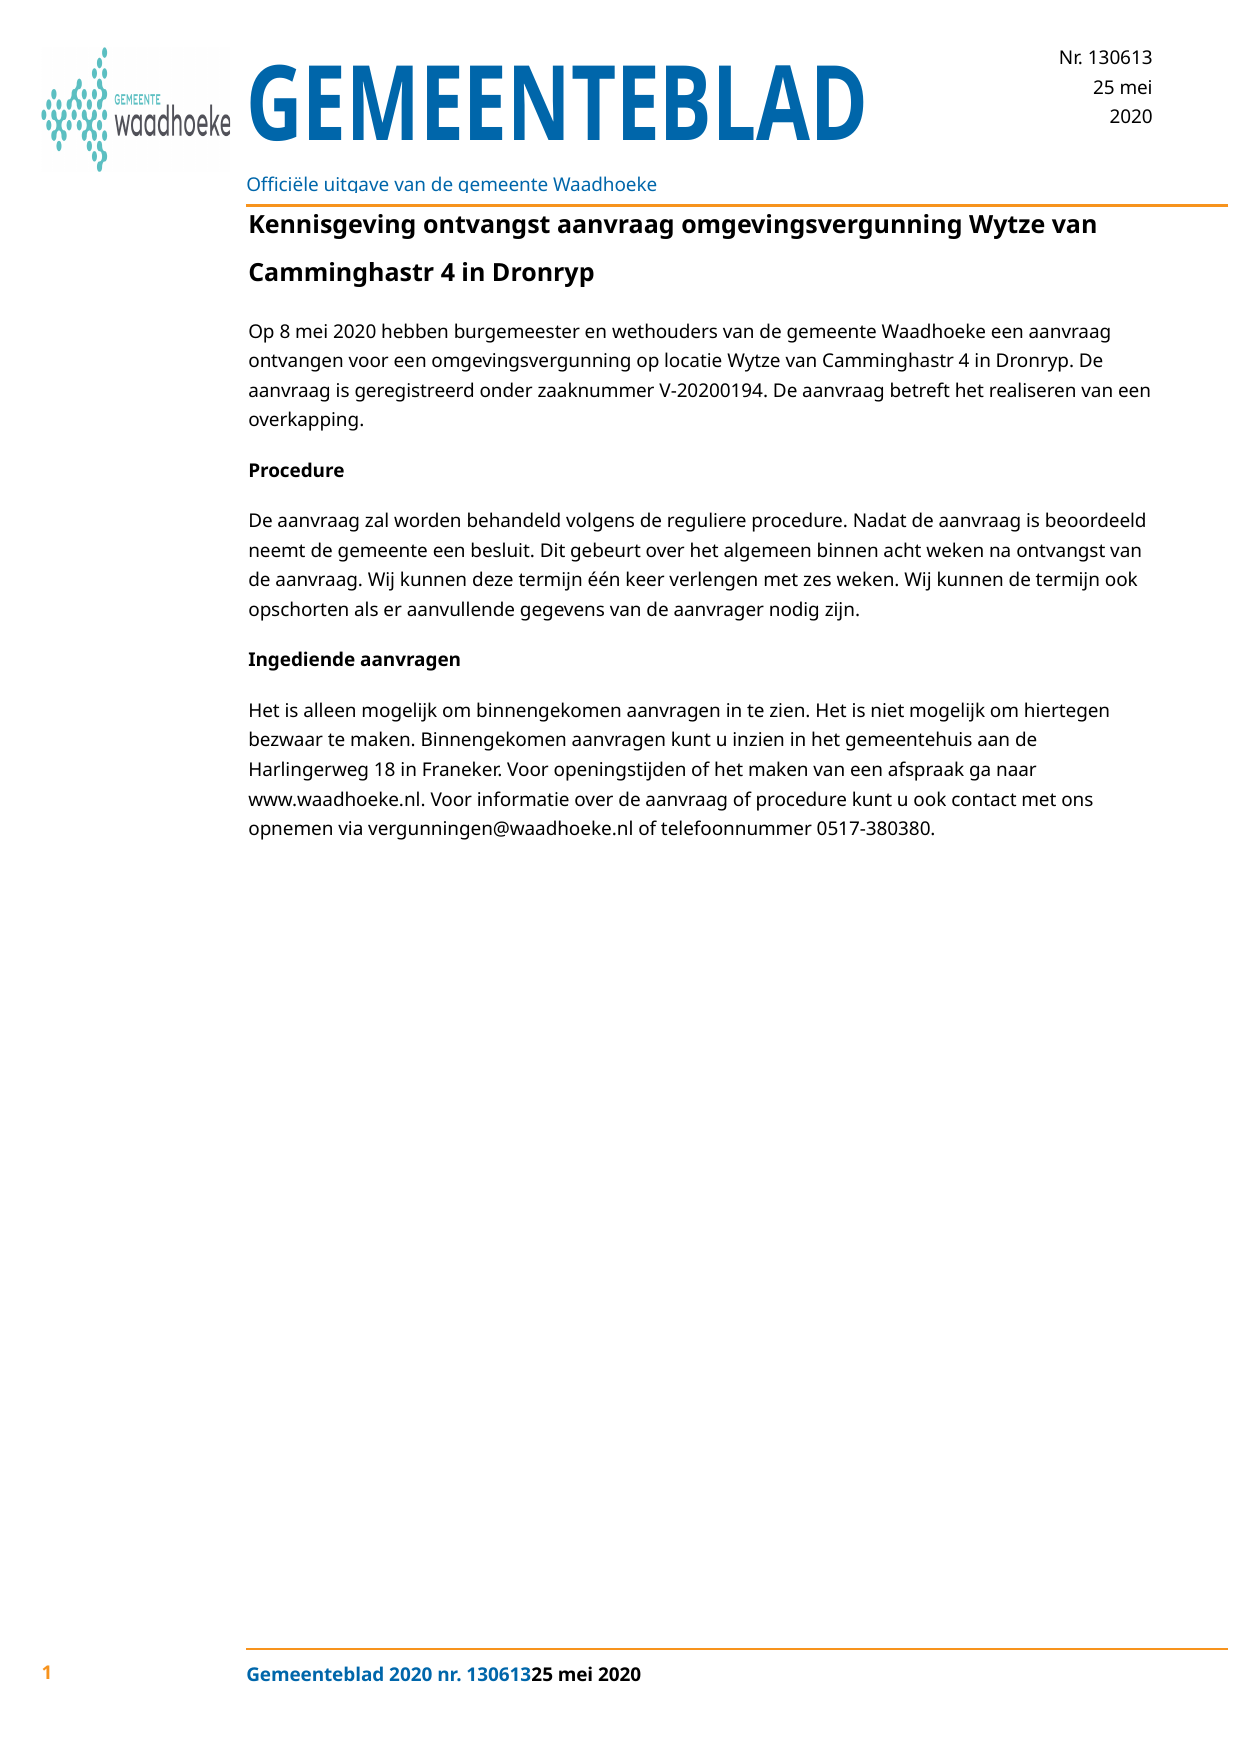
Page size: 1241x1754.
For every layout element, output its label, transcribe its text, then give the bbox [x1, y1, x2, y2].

text Kennisgeving ontvangst aanvraag omgevingsvergunning Wytze van Camminghastr 4 in Dronryp [248, 207, 1152, 288]
text De aanvraag zal worden behandeld volgens de reguliere procedure. Nadat de aanvraag is beoordeeld neemt de gemeente een besluit. Dit gebeurt over het algemeen binnen acht weken na ontvangst van de aanvraag. Wij kunnen deze termijn één keer verlengen met zes weken. Wij kunnen de termijn ook opschorten als er aanvullende gegevens van de aanvrager nodig zijn. [248, 507, 1152, 622]
text Het is alleen mogelijk om binnengekomen aanvragen in te zien. Het is niet mogelijk om hiertegen bezwaar te maken. Binnengekomen aanvragen kunt u inzien in het gemeentehuis aan de Harlingerweg 18 in Franeker. Voor openingstijden of het maken van een afspraak ga naar www.waadhoeke.nl. Voor informatie over de aanvraag of procedure kunt u ook contact met ons opnemen via vergunningen@waadhoeke.nl of telefoonnummer 0517-380380. [248, 697, 1152, 841]
text Procedure [248, 457, 1152, 483]
picture [41, 47, 231, 172]
text Ingediende aanvragen [248, 647, 1152, 672]
text Op 8 mei 2020 hebben burgemeester en wethouders van de gemeente Waadhoeke een aanvraag ontvangen voor een omgevingsvergunning op locatie Wytze van Camminghastr 4 in Dronryp. De aanvraag is geregistreerd onder zaaknummer V-20200194. De aanvraag betreft het realiseren van een overkapping. [248, 318, 1152, 432]
